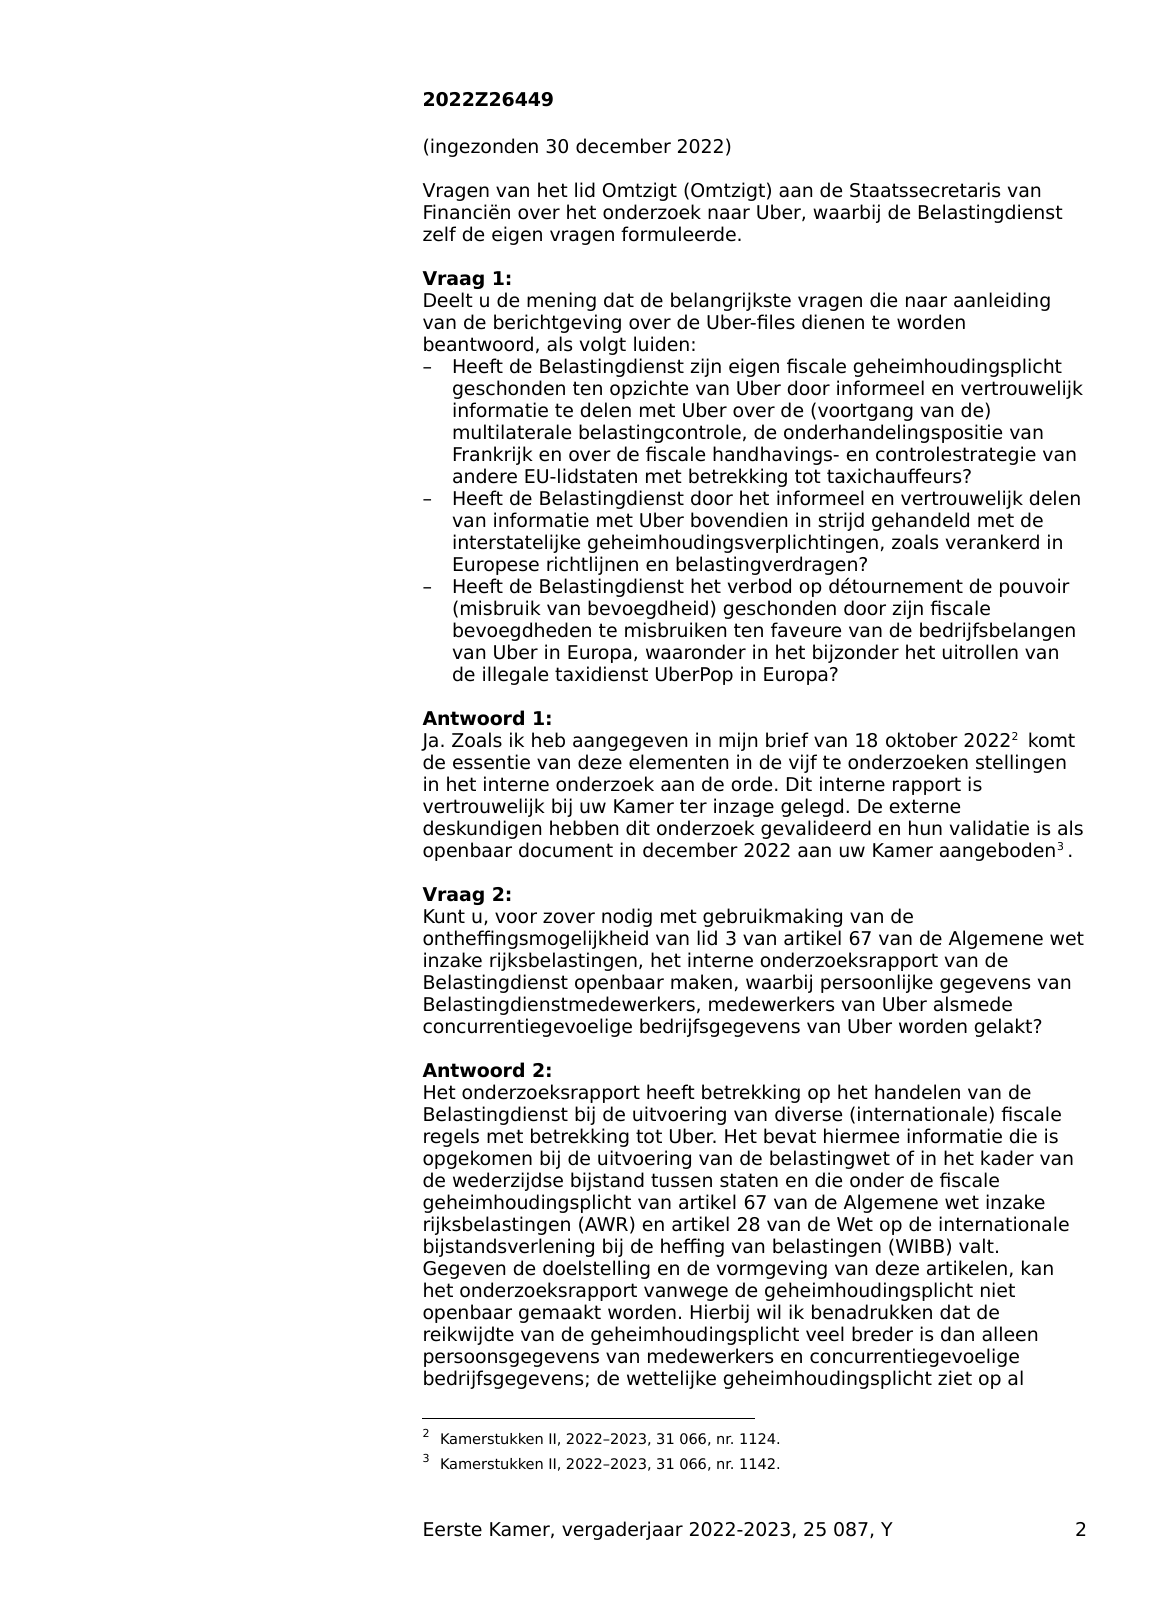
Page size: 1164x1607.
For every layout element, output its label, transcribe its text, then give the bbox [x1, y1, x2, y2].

subtitle Vraag 2: [422, 884, 1087, 906]
text (ingezonden 30 december 2022) [422, 136, 1087, 158]
text – Heeft de Belastingdienst zijn eigen fiscale geheimhoudingsplicht geschonden ten opzichte van Uber door informeel en vertrouwelijk informatie te delen met Uber over de (voortgang van de) multilaterale belastingcontrole, de onderhandelingspositie van Frankrijk en over de fiscale handhavings- en controlestrategie van andere EU-lidstaten met betrekking tot taxichauffeurs? [422, 356, 1087, 488]
subtitle Vraag 1: [422, 268, 1087, 290]
subtitle Antwoord 2: [422, 1060, 1087, 1082]
text Het onderzoeksrapport heeft betrekking op het handelen van de Belastingdienst bij de uitvoering van diverse (internationale) fiscale regels met betrekking tot Uber. Het bevat hiermee informatie die is opgekomen bij de uitvoering van de belastingwet of in het kader van de wederzijdse bijstand tussen staten en die onder de fiscale geheimhoudingsplicht van artikel 67 van de Algemene wet inzake rijksbelastingen (AWR) en artikel 28 van de Wet op de internationale bijstandsverlening bij de heffing van belastingen (WIBB) valt. Gegeven de doelstelling en de vormgeving van deze artikelen, kan het onderzoeksrapport vanwege de geheimhoudingsplicht niet openbaar gemaakt worden. Hierbij wil ik benadrukken dat de reikwijdte van de geheimhoudingsplicht veel breder is dan alleen persoonsgegevens van medewerkers en concurrentiegevoelige bedrijfsgegevens; de wettelijke geheimhoudingsplicht ziet op al [422, 1082, 1087, 1390]
text Kunt u, voor zover nodig met gebruikmaking van de ontheffingsmogelijkheid van lid 3 van artikel 67 van de Algemene wet inzake rijksbelastingen, het interne onderzoeksrapport van de Belastingdienst openbaar maken, waarbij persoonlijke gegevens van Belastingdienstmedewerkers, medewerkers van Uber alsmede concurrentiegevoelige bedrijfsgegevens van Uber worden gelakt? [422, 906, 1087, 1038]
text Kamerstukken II, 2022–2023, 31 066, nr. 1142. [422, 1452, 1087, 1474]
subtitle 2022Z26449 [422, 89, 1087, 111]
subtitle Antwoord 1: [422, 708, 1087, 730]
text – Heeft de Belastingdienst het verbod op détournement de pouvoir (misbruik van bevoegdheid) geschonden door zijn fiscale bevoegdheden te misbruiken ten faveure van de bedrijfsbelangen van Uber in Europa, waaronder in het bijzonder het uitrollen van de illegale taxidienst UberPop in Europa? [422, 576, 1087, 686]
text – Heeft de Belastingdienst door het informeel en vertrouwelijk delen van informatie met Uber bovendien in strijd gehandeld met de interstatelijke geheimhoudingsverplichtingen, zoals verankerd in Europese richtlijnen en belastingverdragen? [422, 488, 1087, 576]
text Deelt u de mening dat de belangrijkste vragen die naar aanleiding van de berichtgeving over de Uber-files dienen te worden beantwoord, als volgt luiden: [422, 290, 1087, 356]
text Kamerstukken II, 2022–2023, 31 066, nr. 1124. [422, 1427, 1087, 1449]
text Ja. Zoals ik heb aangegeven in mijn brief van 18 oktober 2022 komt de essentie van deze elementen in de vijf te onderzoeken stellingen in het interne onderzoek aan de orde. Dit interne rapport is vertrouwelijk bij uw Kamer ter inzage gelegd. De externe deskundigen hebben dit onderzoek gevalideerd en hun validatie is als openbaar document in december 2022 aan uw Kamer aangeboden. [422, 730, 1087, 862]
text Vragen van het lid Omtzigt (Omtzigt) aan de Staatssecretaris van Financiën over het onderzoek naar Uber, waarbij de Belastingdienst zelf de eigen vragen formuleerde. [422, 180, 1087, 246]
